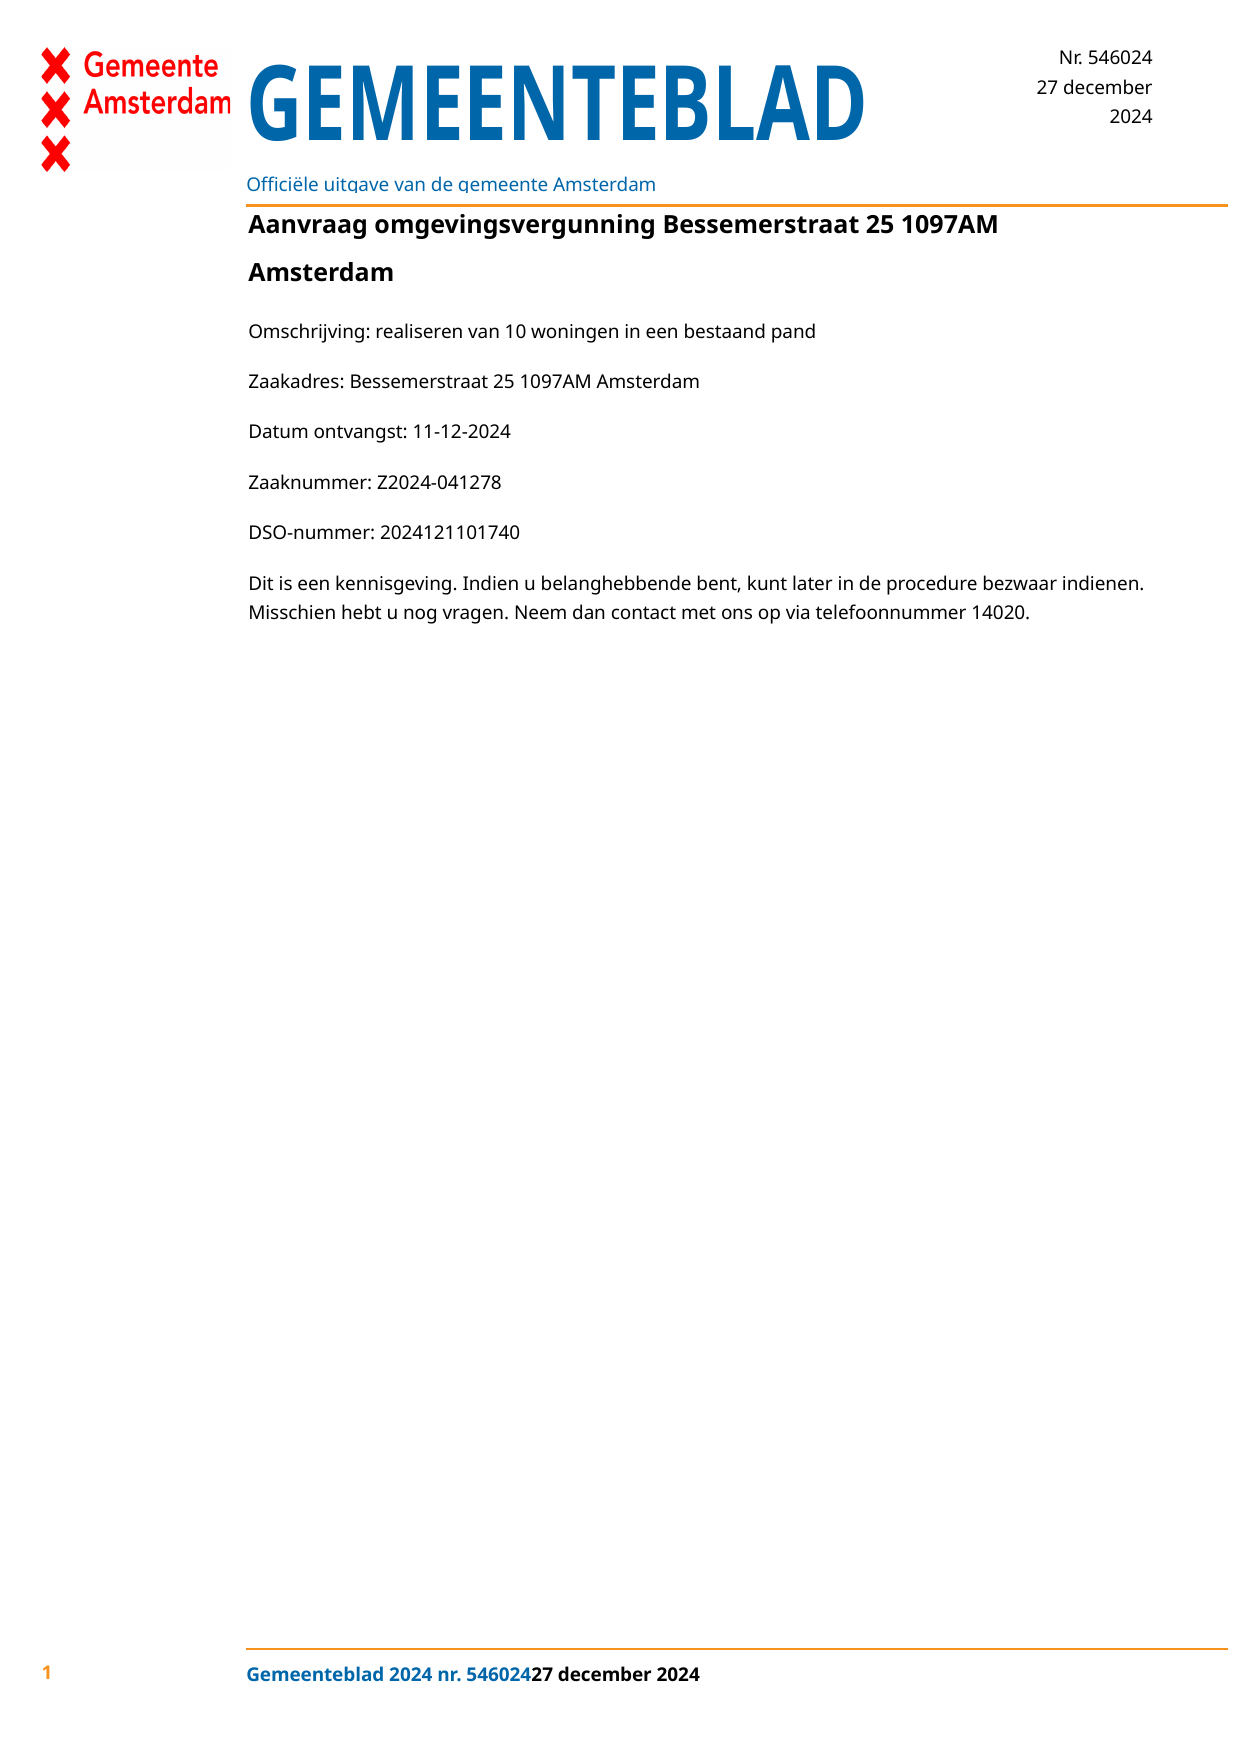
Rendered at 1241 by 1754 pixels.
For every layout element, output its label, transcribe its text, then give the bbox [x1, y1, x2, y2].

text DSO-nummer: 2024121101740 [248, 519, 1152, 545]
picture [41, 47, 231, 172]
text Datum ontvangst: 11-12-2024 [248, 419, 1152, 444]
text Zaaknummer: Z2024-041278 [248, 469, 1152, 495]
text Omschrijving: realiseren van 10 woningen in een bestaand pand [248, 318, 1152, 344]
text Dit is een kennisgeving. Indien u belanghebbende bent, kunt later in de procedure bezwaar indienen. Misschien hebt u nog vragen. Neem dan contact met ons op via telefoonnummer 14020. [248, 570, 1152, 625]
text Zaakadres: Bessemerstraat 25 1097AM Amsterdam [248, 368, 1152, 394]
text Aanvraag omgevingsvergunning Bessemerstraat 25 1097AM Amsterdam [248, 207, 1152, 288]
